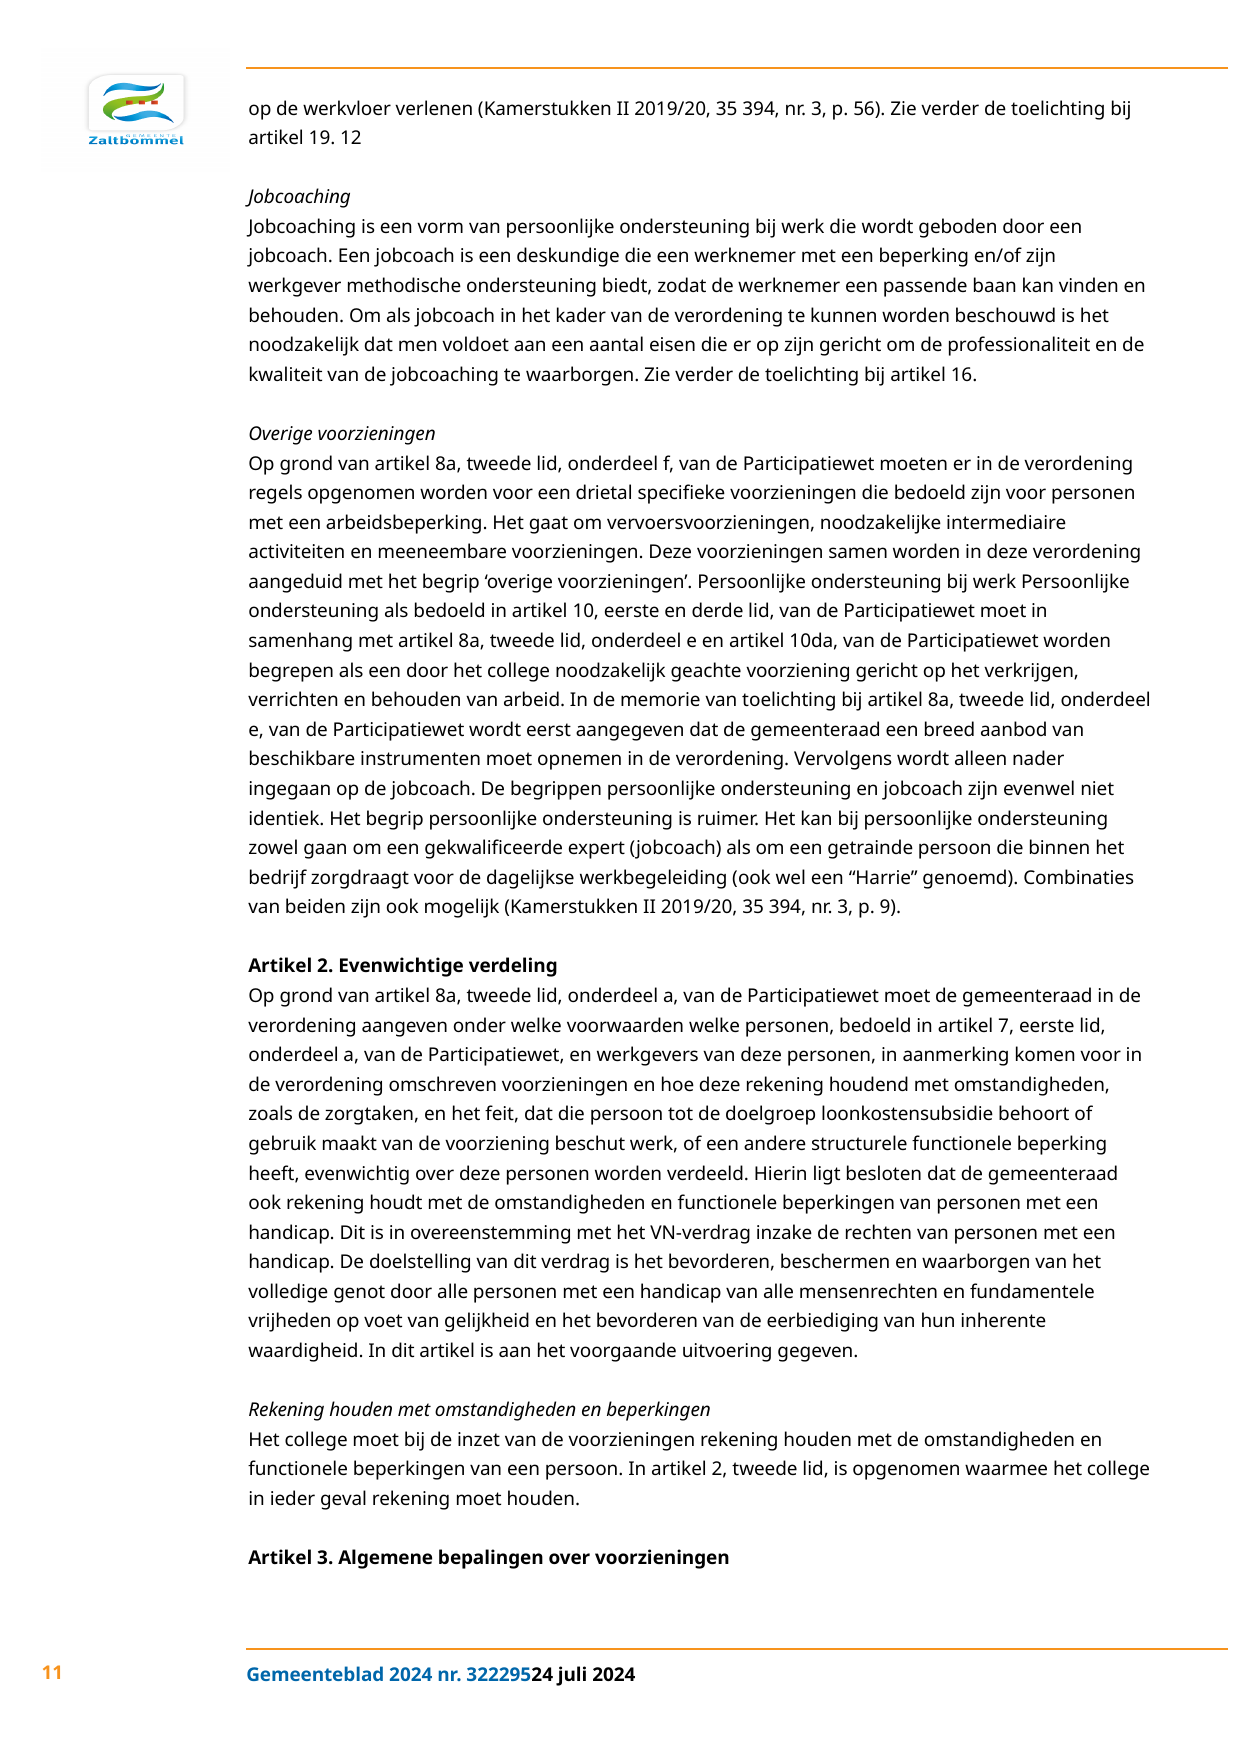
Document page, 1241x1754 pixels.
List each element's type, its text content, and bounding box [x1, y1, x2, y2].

picture [41, 47, 231, 172]
text op de werkvloer verlenen (Kamerstukken II 2019/20, 35 394, nr. 3, p. 56). Zie verder de toelichting bij artikel 19. 12 [248, 95, 1152, 150]
text Artikel 2. Evenwichtige verdeling [248, 953, 1152, 978]
text Op grond van artikel 8a, tweede lid, onderdeel a, van de Participatiewet moet de gemeenteraad in de verordening aangeven onder welke voorwaarden welke personen, bedoeld in artikel 7, eerste lid, onderdeel a, van de Participatiewet, en werkgevers van deze personen, in aanmerking komen voor in de verordening omschreven voorzieningen en hoe deze rekening houdend met omstandigheden, zoals de zorgtaken, en het feit, dat die persoon tot de doelgroep loonkostensubsidie behoort of gebruik maakt van de voorziening beschut werk, of een andere structurele functionele beperking heeft, evenwichtig over deze personen worden verdeeld. Hierin ligt besloten dat de gemeenteraad ook rekening houdt met de omstandigheden en functionele beperkingen van personen met een handicap. Dit is in overeenstemming met het VN-verdrag inzake de rechten van personen met een handicap. De doelstelling van dit verdrag is het bevorderen, beschermen en waarborgen van het volledige genot door alle personen met een handicap van alle mensenrechten en fundamentele vrijheden op voet van gelijkheid en het bevorderen van de eerbiediging van hun inherente waardigheid. In dit artikel is aan het voorgaande uitvoering gegeven. [248, 982, 1152, 1363]
text Het college moet bij de inzet van de voorzieningen rekening houden met de omstandigheden en functionele beperkingen van een persoon. In artikel 2, tweede lid, is opgenomen waarmee het college in ieder geval rekening moet houden. [248, 1426, 1152, 1511]
text Op grond van artikel 8a, tweede lid, onderdeel f, van de Participatiewet moeten er in de verordening regels opgenomen worden voor een drietal specifieke voorzieningen die bedoeld zijn voor personen met een arbeidsbeperking. Het gaat om vervoersvoorzieningen, noodzakelijke intermediaire activiteiten en meeneembare voorzieningen. Deze voorzieningen samen worden in deze verordening aangeduid met het begrip ‘overige voorzieningen’. Persoonlijke ondersteuning bij werk Persoonlijke ondersteuning als bedoeld in artikel 10, eerste en derde lid, van de Participatiewet moet in samenhang met artikel 8a, tweede lid, onderdeel e en artikel 10da, van de Participatiewet worden begrepen als een door het college noodzakelijk geachte voorziening gericht op het verkrijgen, verrichten en behouden van arbeid. In de memorie van toelichting bij artikel 8a, tweede lid, onderdeel e, van de Participatiewet wordt eerst aangegeven dat de gemeenteraad een breed aanbod van beschikbare instrumenten moet opnemen in de verordening. Vervolgens wordt alleen nader ingegaan op de jobcoach. De begrippen persoonlijke ondersteuning en jobcoach zijn evenwel niet identiek. Het begrip persoonlijke ondersteuning is ruimer. Het kan bij persoonlijke ondersteuning zowel gaan om een gekwalificeerde expert (jobcoach) als om een getrainde persoon die binnen het bedrijf zorgdraagt voor de dagelijkse werkbegeleiding (ook wel een “Harrie” genoemd). Combinaties van beiden zijn ook mogelijk (Kamerstukken II 2019/20, 35 394, nr. 3, p. 9). [248, 450, 1152, 919]
text Jobcoaching [248, 183, 1152, 209]
text Rekening houden met omstandigheden en beperkingen [248, 1396, 1152, 1422]
text Artikel 3. Algemene bepalingen over voorzieningen [248, 1544, 1152, 1570]
text Overige voorzieningen [248, 420, 1152, 446]
text Jobcoaching is een vorm van persoonlijke ondersteuning bij werk die wordt geboden door een jobcoach. Een jobcoach is een deskundige die een werknemer met een beperking en/of zijn werkgever methodische ondersteuning biedt, zodat de werknemer een passende baan kan vinden en behouden. Om als jobcoach in het kader van de verordening te kunnen worden beschouwd is het noodzakelijk dat men voldoet aan een aantal eisen die er op zijn gericht om de professionaliteit en de kwaliteit van de jobcoaching te waarborgen. Zie verder de toelichting bij artikel 16. [248, 213, 1152, 387]
